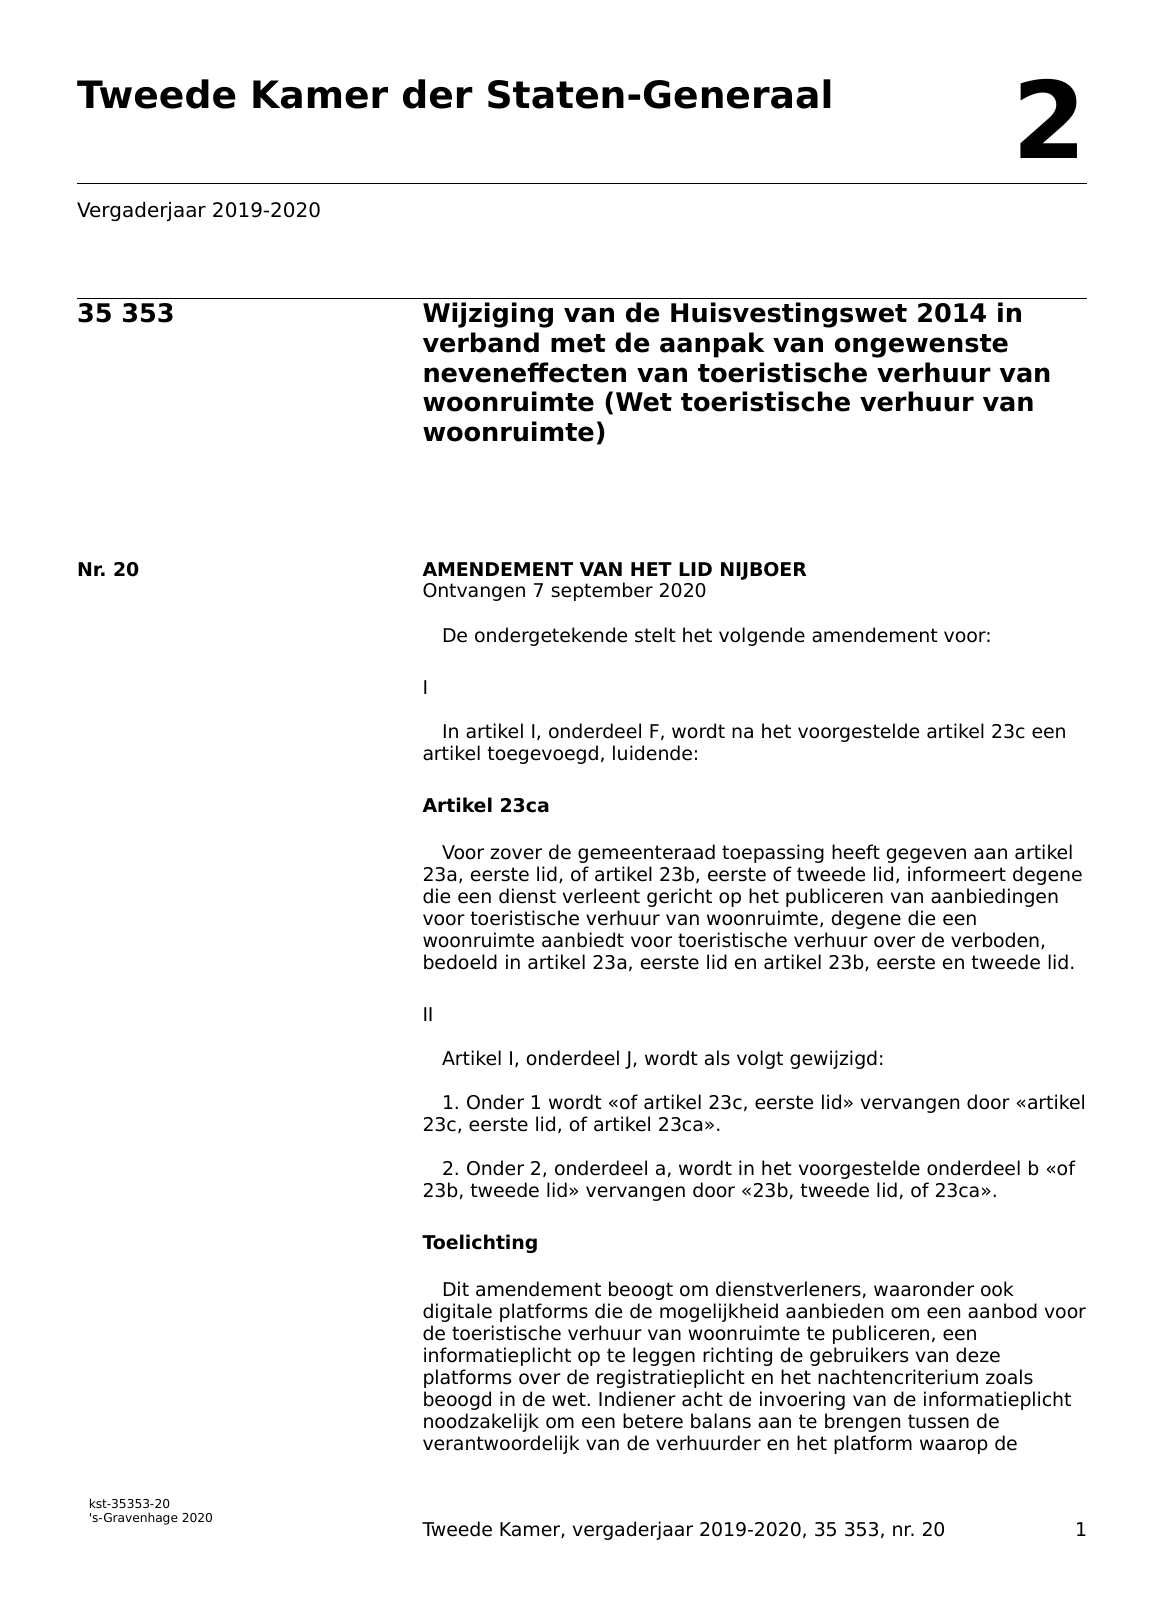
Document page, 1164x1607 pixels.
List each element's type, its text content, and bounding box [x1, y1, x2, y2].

subtitle 35 353 Wijziging van de Huisvestingswet 2014 in verband met de aanpak van ongewenste neveneffecten van toeristische verhuur van woonruimte (Wet toeristische verhuur van woonruimte) [77, 299, 1087, 447]
text De ondergetekende stelt het volgende amendement voor: [422, 624, 1087, 647]
text 's-Gravenhage 2020 [88, 1511, 323, 1525]
subtitle Toelichting [422, 1232, 1087, 1254]
subtitle Nr. 20 AMENDEMENT VAN HET LID NIJBOER [77, 558, 1087, 580]
text Artikel I, onderdeel J, wordt als volgt gewijzigd: [422, 1048, 1087, 1070]
table_cell Vergaderjaar 2019-2020 [77, 184, 1087, 298]
text Voor zover de gemeenteraad toepassing heeft gegeven aan artikel 23a, eerste lid, of artikel 23b, eerste of tweede lid, informeert degene die een dienst verleent gericht op het publiceren van aanbiedingen voor toeristische verhuur van woonruimte, degene die een woonruimte aanbiedt voor toeristische verhuur over de verboden, bedoeld in artikel 23a, eerste lid en artikel 23b, eerste en tweede lid. [422, 842, 1087, 973]
text 2. Onder 2, onderdeel a, wordt in het voorgestelde onderdeel b «of 23b, tweede lid» vervangen door «23b, tweede lid, of 23ca». [422, 1158, 1087, 1202]
table_header 2 [886, 59, 1087, 183]
subtitle II [422, 1003, 1087, 1026]
subtitle I [422, 677, 1087, 698]
text 1. Onder 1 wordt «of artikel 23c, eerste lid» vervangen door «artikel 23c, eerste lid, of artikel 23ca». [422, 1092, 1087, 1136]
text Dit amendement beoogt om dienstverleners, waaronder ook digitale platforms die de mogelijkheid aanbieden om een aanbod voor de toeristische verhuur van woonruimte te publiceren, een informatieplicht op te leggen richting de gebruikers van deze platforms over de registratieplicht en het nachtencriterium zoals beoogd in de wet. Indiener acht de invoering van de informatieplicht noodzakelijk om een betere balans aan te brengen tussen de verantwoordelijk van de verhuurder en het platform waarop de [422, 1279, 1087, 1455]
table_header Tweede Kamer der Staten-Generaal [77, 59, 886, 183]
text kst-35353-20 [88, 1497, 323, 1511]
subtitle Artikel 23ca [422, 795, 1087, 817]
text Ontvangen 7 september 2020 [422, 580, 1087, 602]
text In artikel I, onderdeel F, wordt na het voorgestelde artikel 23c een artikel toegevoegd, luidende: [422, 721, 1087, 765]
